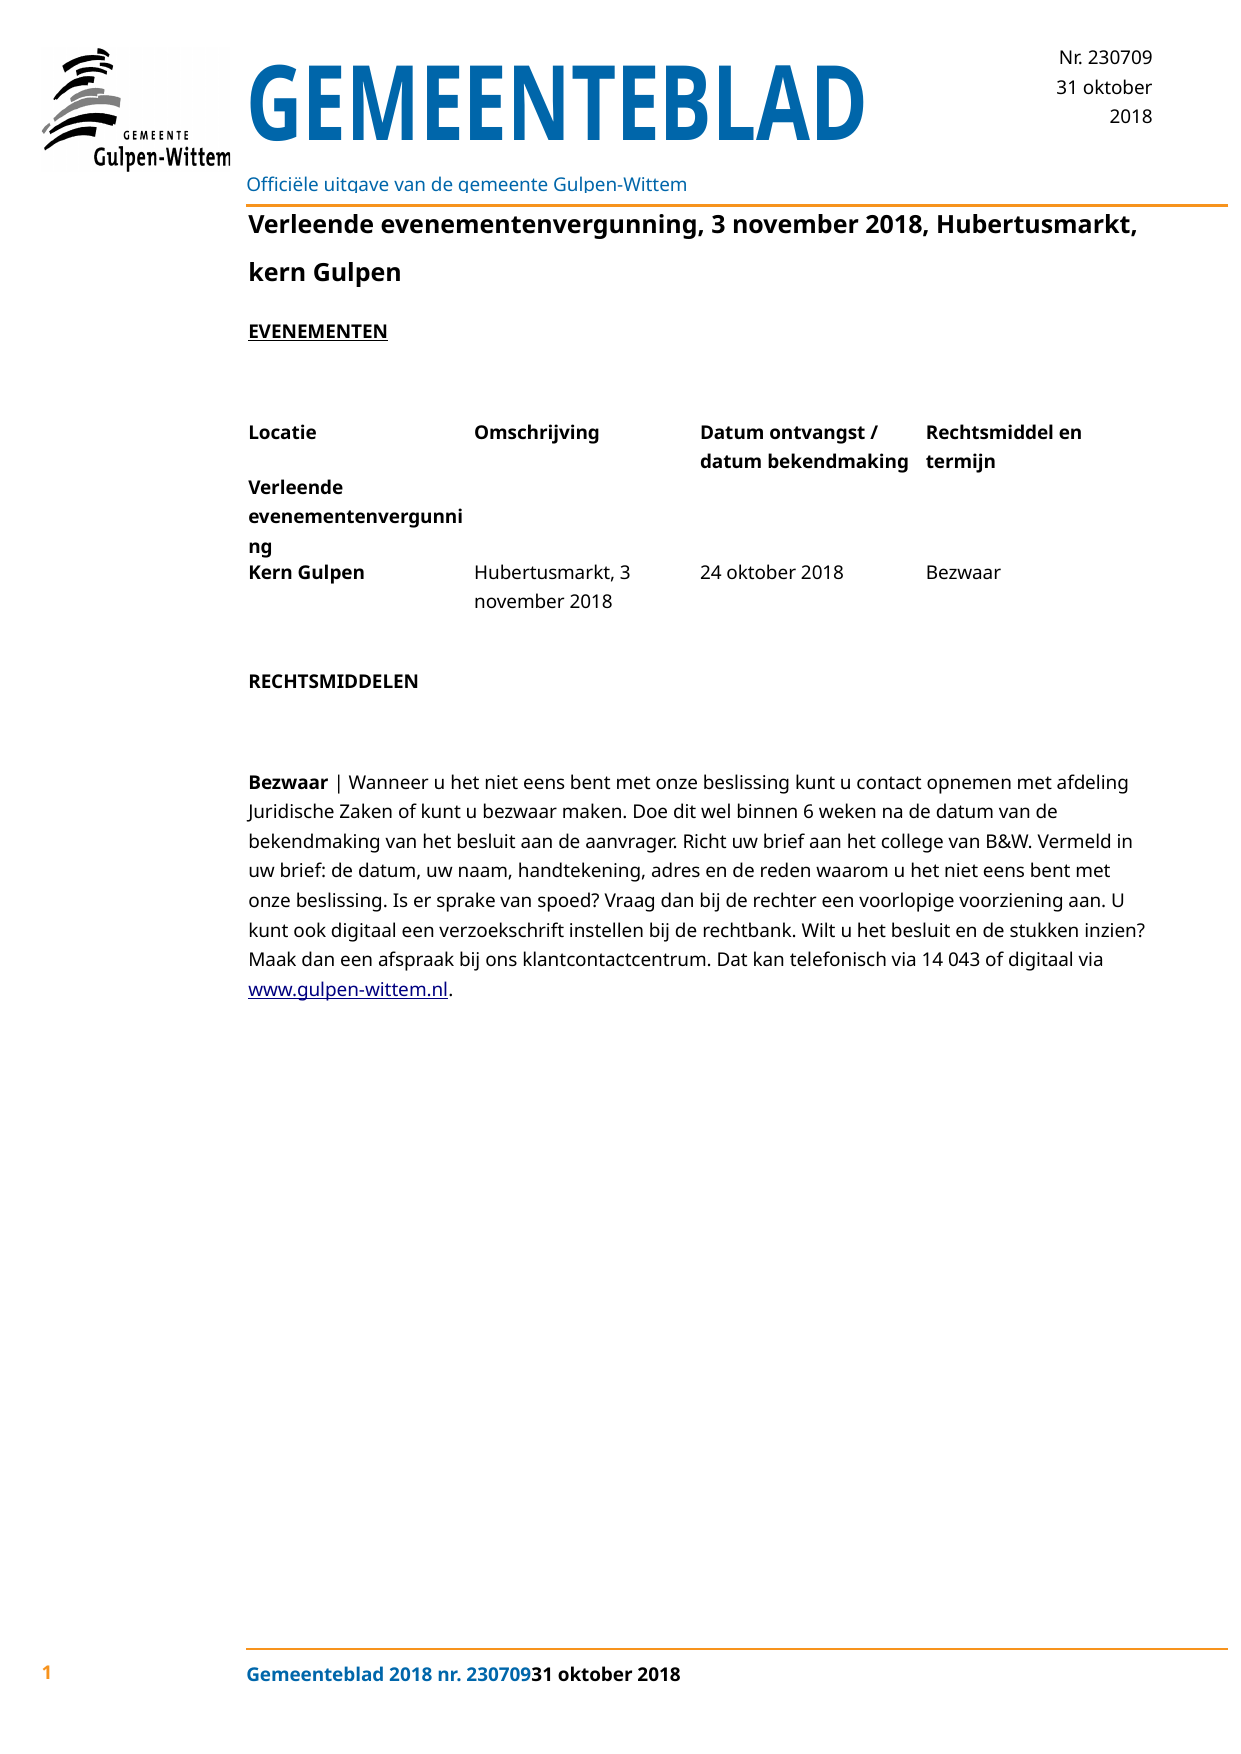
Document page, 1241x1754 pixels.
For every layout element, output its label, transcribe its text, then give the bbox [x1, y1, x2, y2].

text Bezwaar | Wanneer u het niet eens bent met onze beslissing kunt u contact opnemen met afdeling Juridische Zaken of kunt u bezwaar maken. Doe dit wel binnen 6 weken na de datum van de bekendmaking van het besluit aan de aanvrager. Richt uw brief aan het college van B&W. Vermeld in uw brief: de datum, uw naam, handtekening, adres en de reden waarom u het niet eens bent met onze beslissing. Is er sprake van spoed? Vraag dan bij de rechter een voorlopige voorziening aan. U kunt ook digitaal een verzoekschrift instellen bij de rechtbank. Wilt u het besluit en de stukken inzien? Maak dan een afspraak bij ons klantcontactcentrum. Dat kan telefonisch via 14 043 of digitaal via www.gulpen-wittem.nl. [248, 769, 1152, 1002]
text Verleende evenementenvergunning, 3 november 2018, Hubertusmarkt, kern Gulpen [248, 207, 1152, 288]
table_cell Verleende evenementenvergunning [248, 474, 474, 559]
text EVENEMENTEN [248, 318, 1152, 344]
table_cell Hubertusmarkt, 3 november 2018 [474, 559, 700, 614]
table_header Rechtsmiddel en termijn [926, 419, 1152, 474]
table_header Datum ontvangst / datum bekendmaking [700, 419, 926, 474]
table_cell [926, 474, 1152, 559]
text RECHTSMIDDELEN [248, 668, 1152, 694]
table_cell 24 oktober 2018 [700, 559, 926, 614]
table_cell Kern Gulpen [248, 559, 474, 614]
table_cell [474, 474, 700, 559]
table_header Locatie [248, 419, 474, 474]
table_cell [700, 474, 926, 559]
table_header Omschrijving [474, 419, 700, 474]
table_cell Bezwaar [926, 559, 1152, 614]
picture [41, 47, 231, 172]
